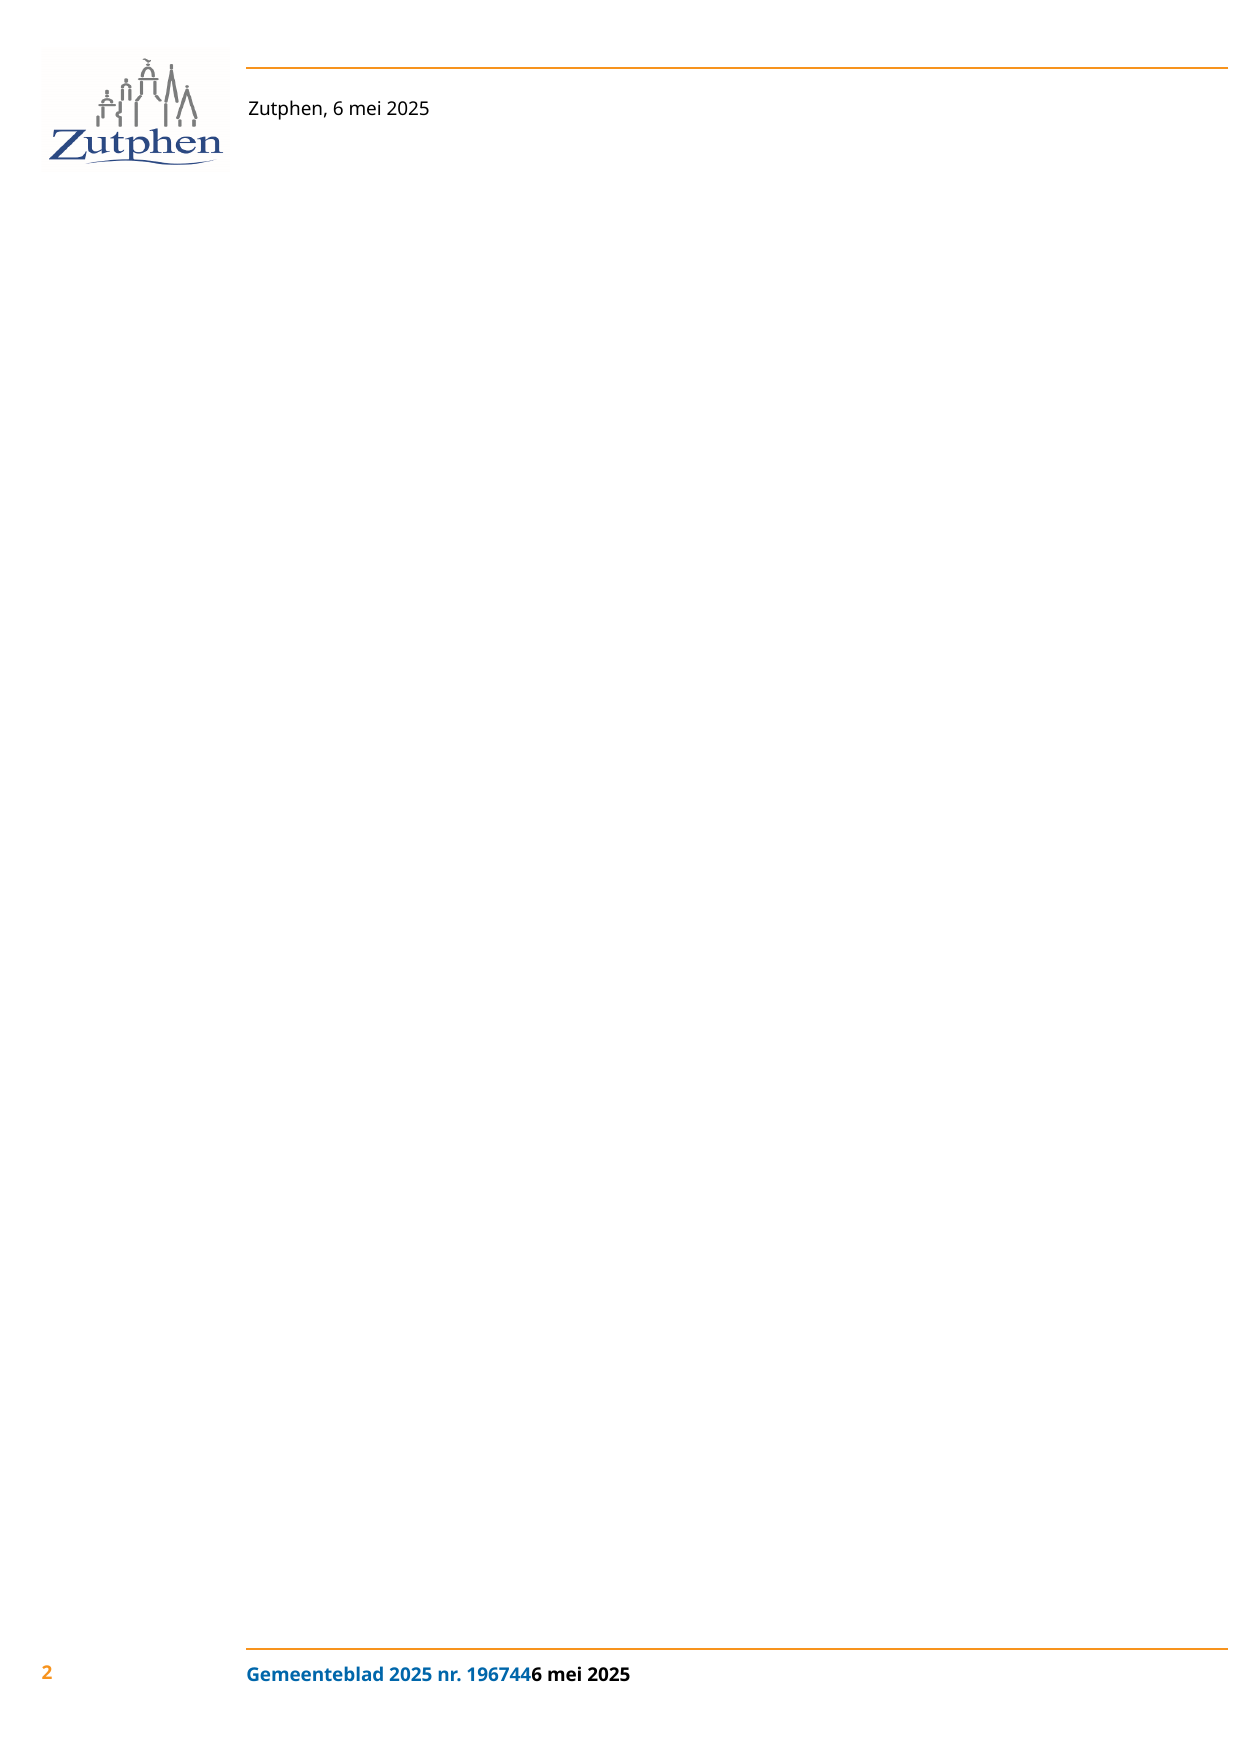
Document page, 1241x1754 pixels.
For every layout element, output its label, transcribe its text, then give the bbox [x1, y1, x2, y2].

text Zutphen, 6 mei 2025 [248, 95, 1152, 121]
picture [41, 47, 231, 172]
